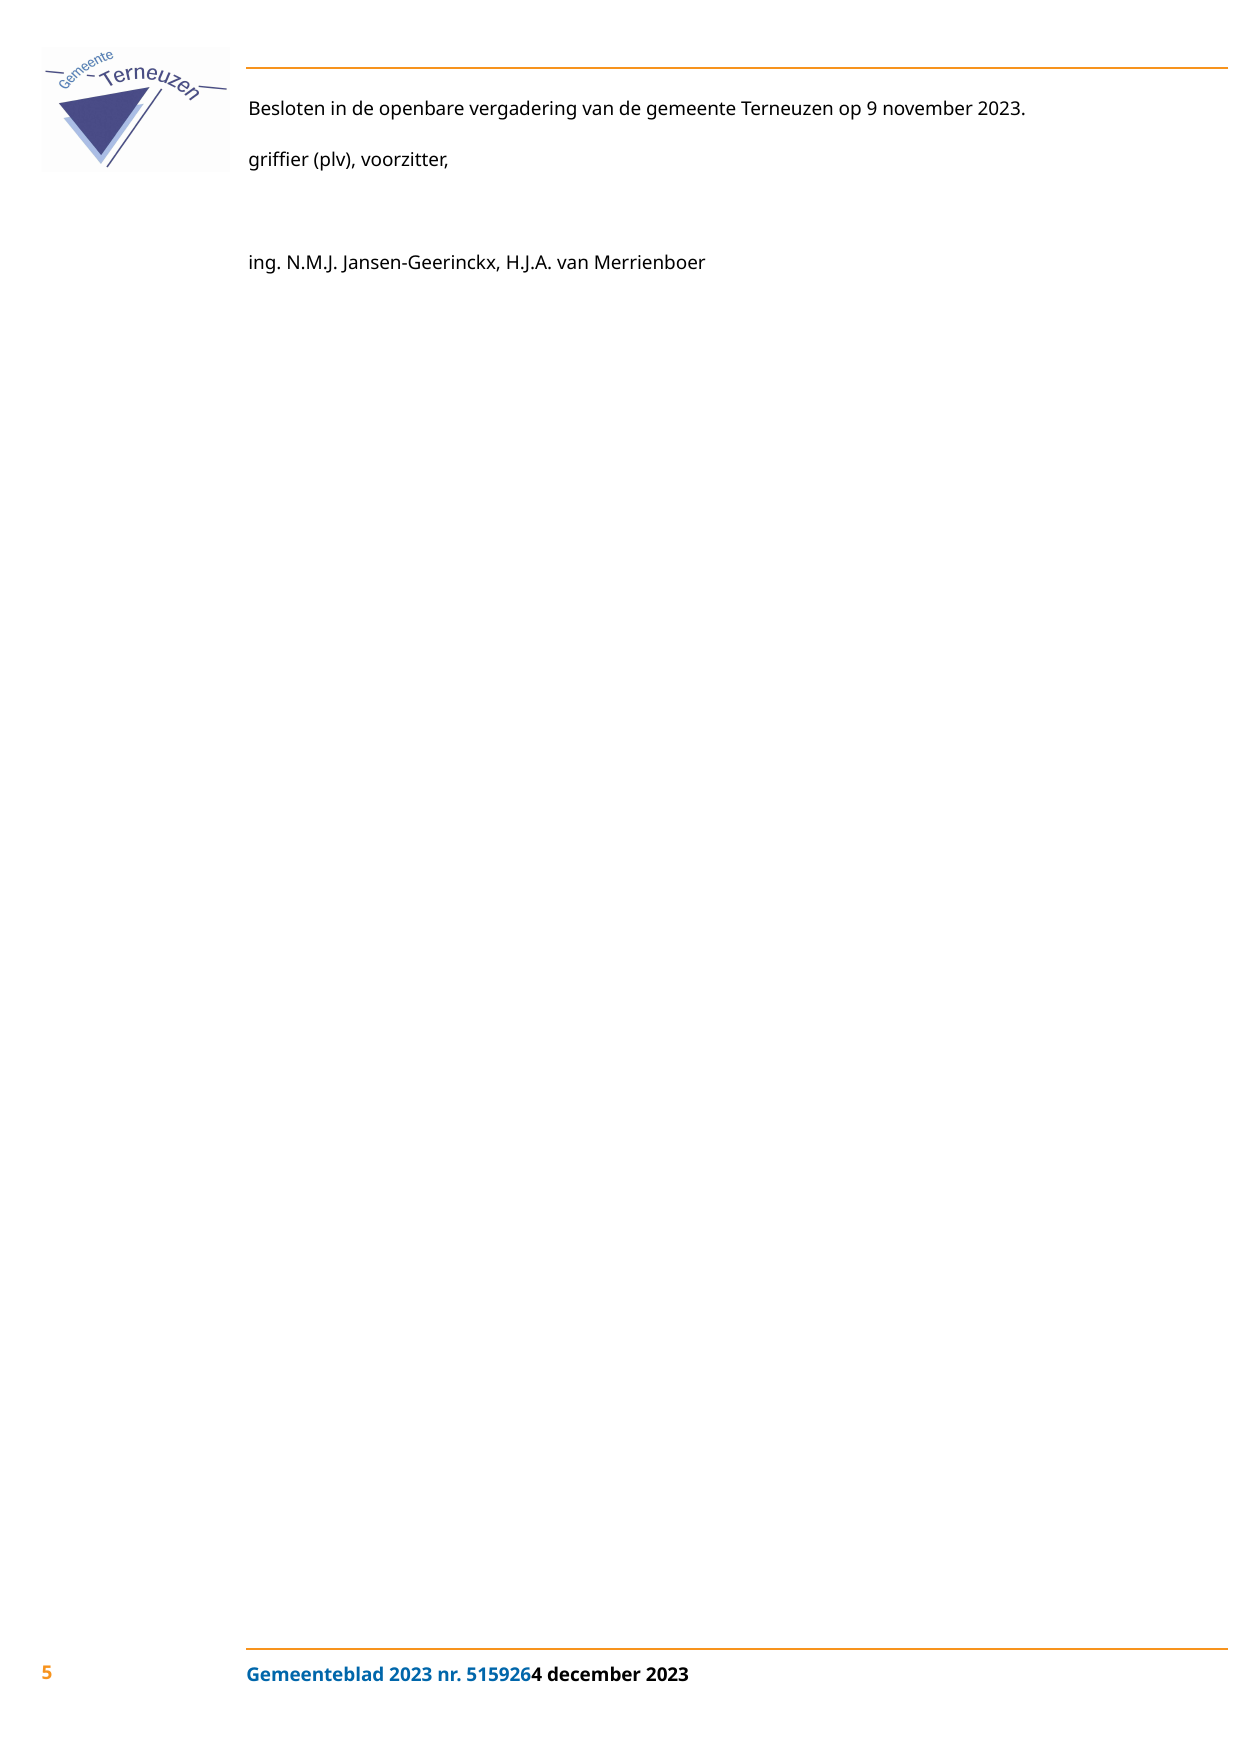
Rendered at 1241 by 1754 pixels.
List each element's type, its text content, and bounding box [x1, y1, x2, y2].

text ing. N.M.J. Jansen-Geerinckx, H.J.A. van Merrienboer [248, 249, 1152, 275]
text Besloten in de openbare vergadering van de gemeente Terneuzen op 9 november 2023. [248, 95, 1152, 121]
text griffier (plv), voorzitter, [248, 146, 1152, 172]
picture [41, 47, 231, 172]
